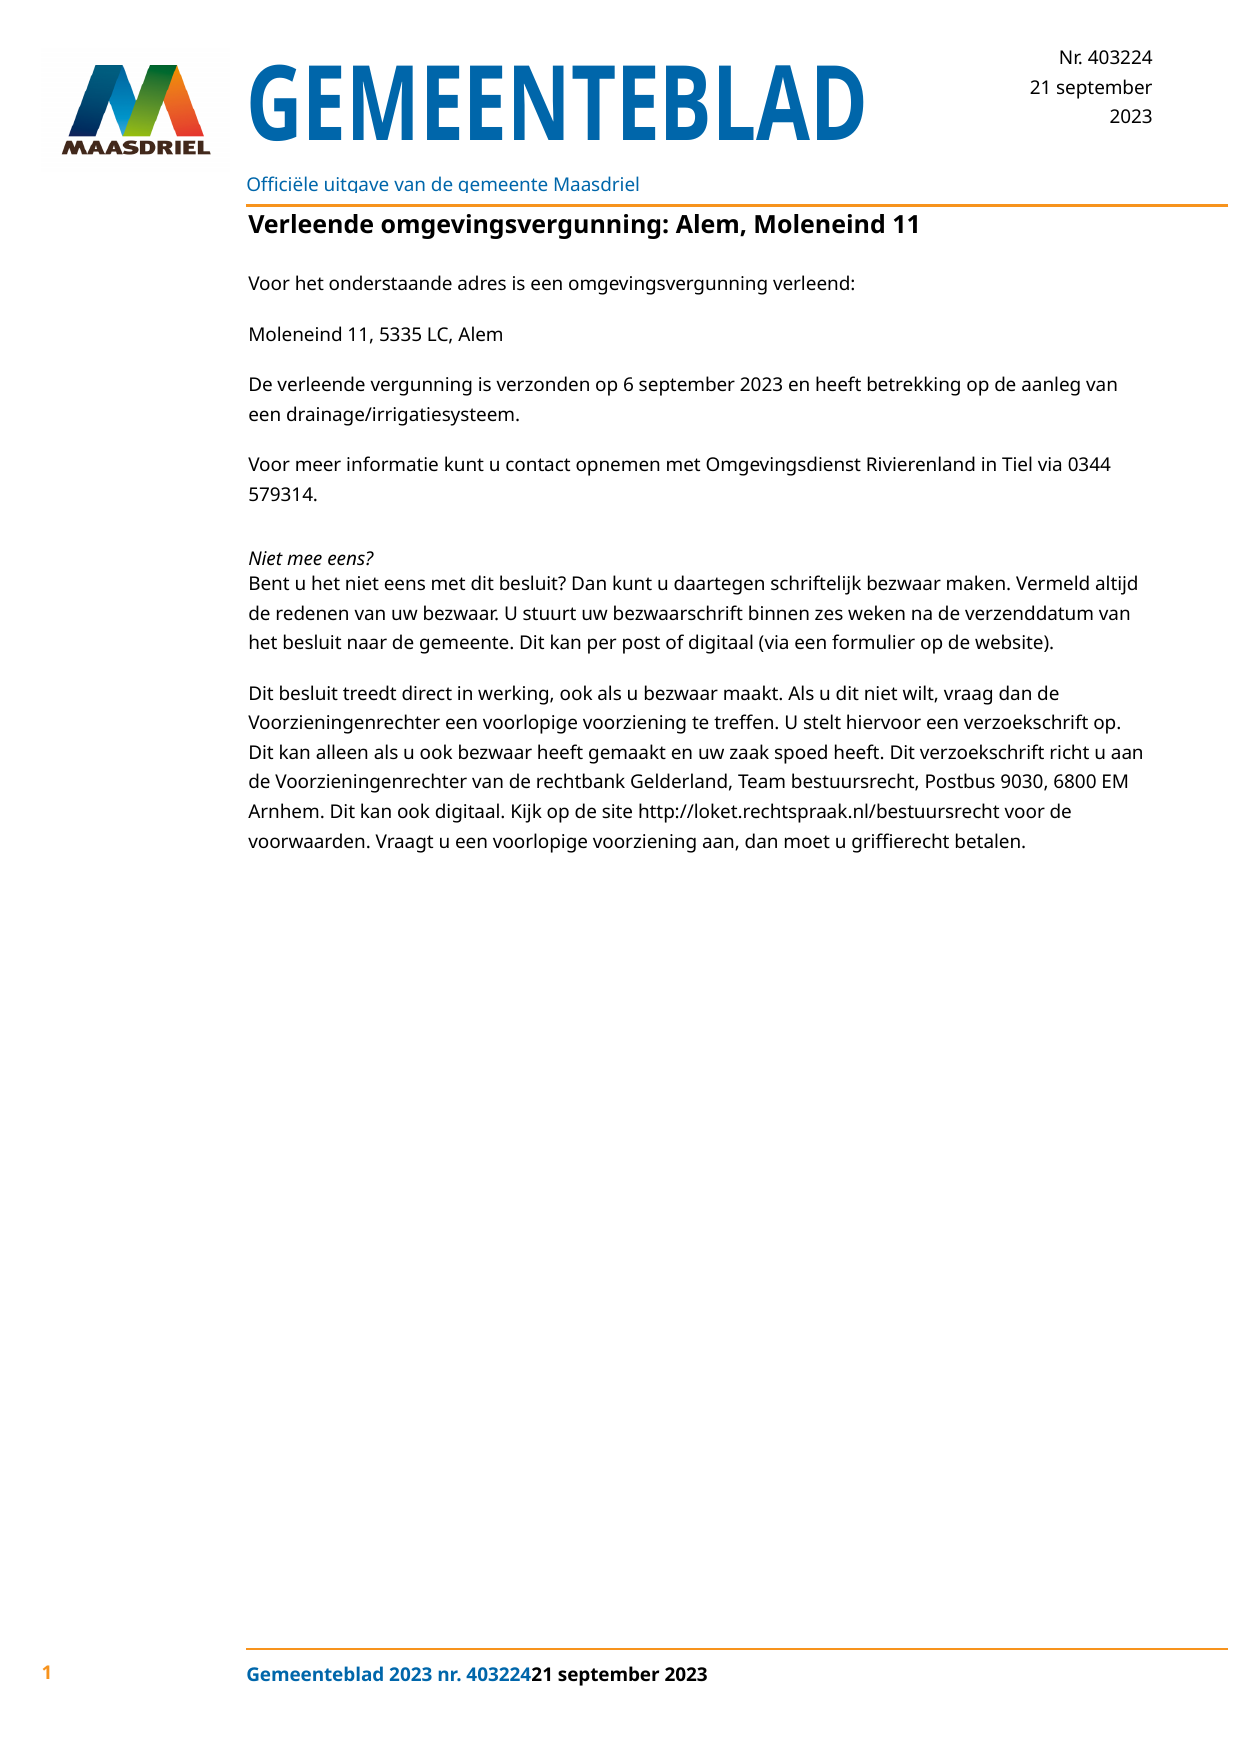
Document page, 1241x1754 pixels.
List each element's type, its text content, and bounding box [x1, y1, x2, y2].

text Verleende omgevingsvergunning: Alem, Moleneind 11 [248, 207, 1152, 241]
text Niet mee eens? [248, 545, 1152, 570]
picture [41, 47, 231, 172]
text Voor het onderstaande adres is een omgevingsvergunning verleend: [248, 270, 1152, 296]
text Voor meer informatie kunt u contact opnemen met Omgevingsdienst Rivierenland in Tiel via 0344 579314. [248, 451, 1152, 506]
text Dit besluit treedt direct in werking, ook als u bezwaar maakt. Als u dit niet wilt, vraag dan de Voorzieningenrechter een voorlopige voorziening te treffen. U stelt hiervoor een verzoekschrift op. Dit kan alleen als u ook bezwaar heeft gemaakt en uw zaak spoed heeft. Dit verzoekschrift richt u aan de Voorzieningenrechter van de rechtbank Gelderland, Team bestuursrecht, Postbus 9030, 6800 EM Arnhem. Dit kan ook digitaal. Kijk op de site http://loket.rechtspraak.nl/bestuursrecht voor de voorwaarden. Vraagt u een voorlopige voorziening aan, dan moet u griffierecht betalen. [248, 680, 1152, 854]
text Moleneind 11, 5335 LC, Alem [248, 321, 1152, 346]
text De verleende vergunning is verzonden op 6 september 2023 en heeft betrekking op de aanleg van een drainage/irrigatiesysteem. [248, 371, 1152, 426]
text Bent u het niet eens met dit besluit? Dan kunt u daartegen schriftelijk bezwaar maken. Vermeld altijd de redenen van uw bezwaar. U stuurt uw bezwaarschrift binnen zes weken na de verzenddatum van het besluit naar de gemeente. Dit kan per post of digitaal (via een formulier op de website). [248, 570, 1152, 655]
